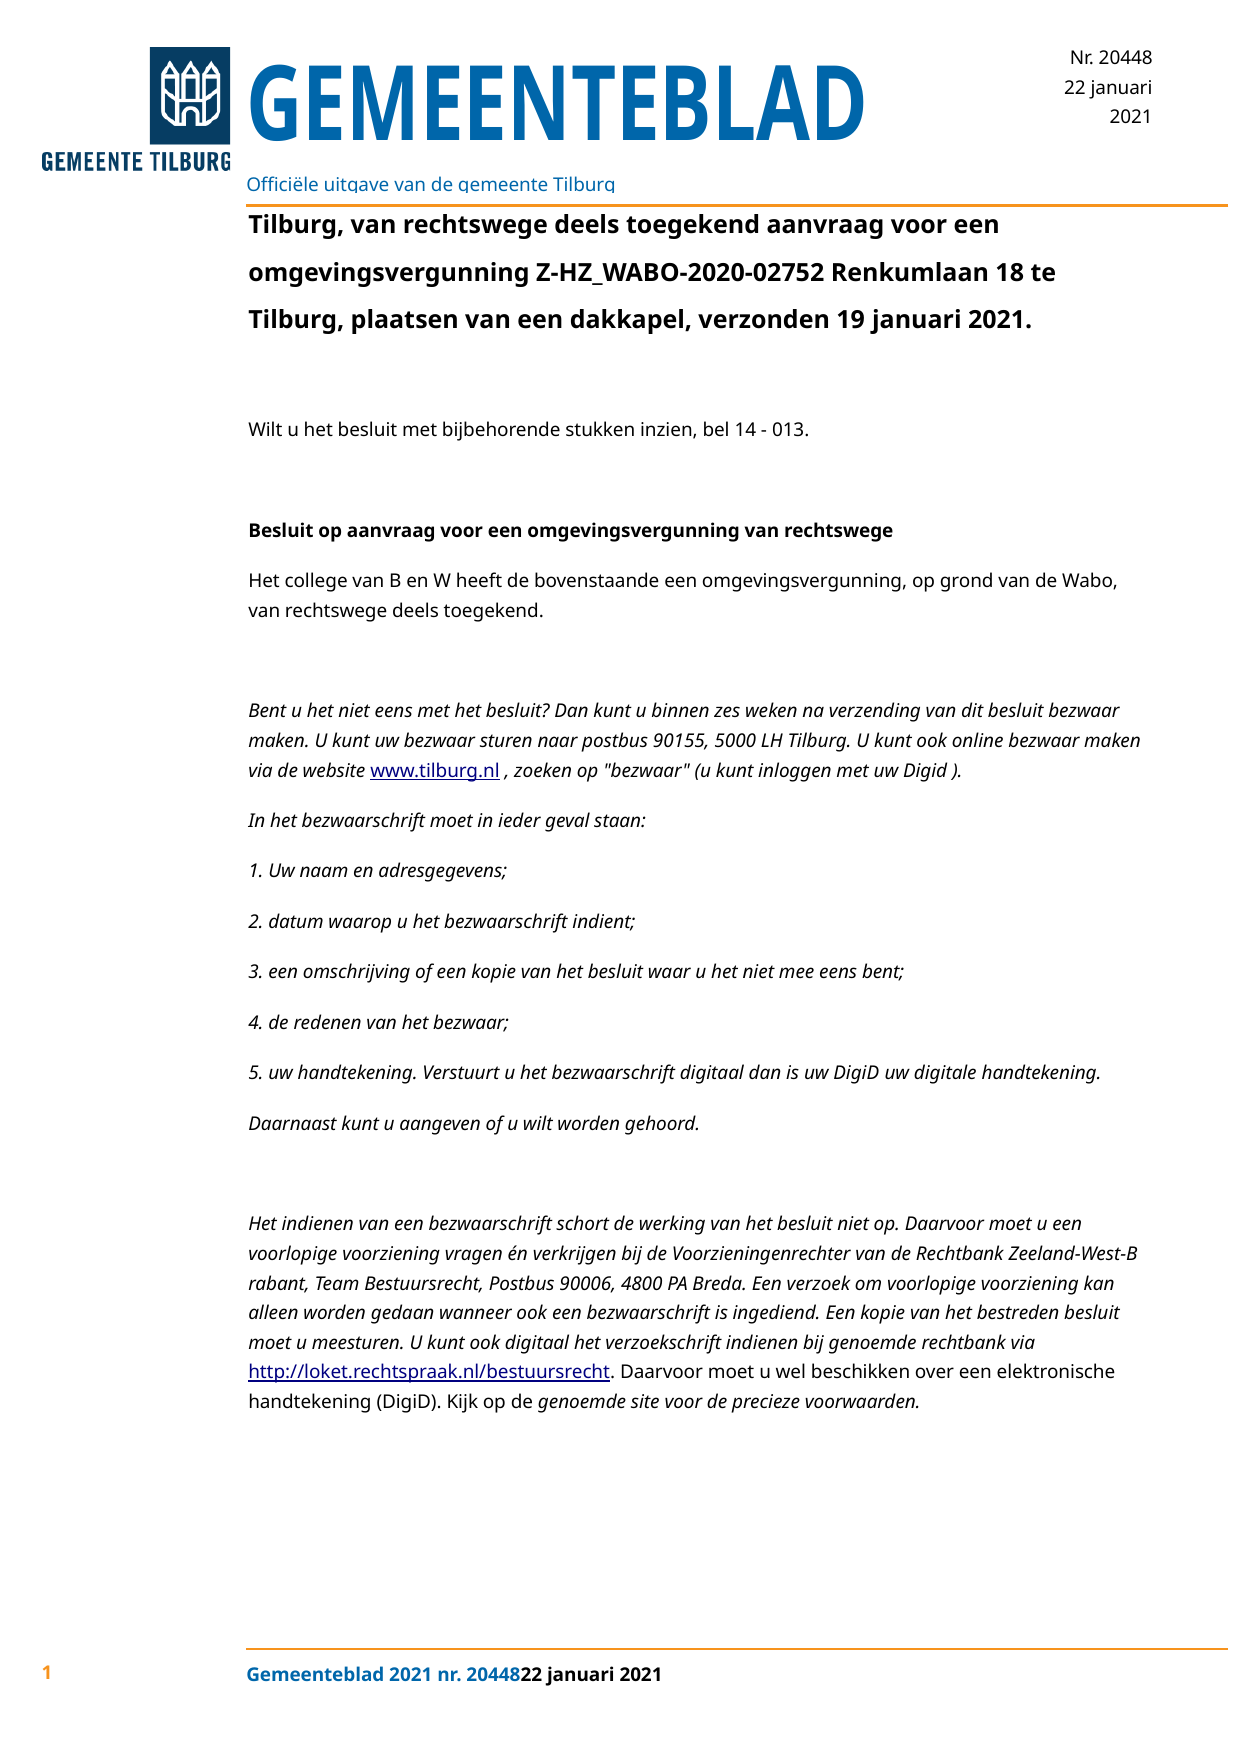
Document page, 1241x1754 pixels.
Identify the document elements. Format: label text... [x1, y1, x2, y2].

text Bent u het niet eens met het besluit? Dan kunt u binnen zes weken na verzending van dit besluit bezwaar maken. U kunt uw bezwaar sturen naar postbus 90155, 5000 LH Tilburg. U kunt ook online bezwaar maken via de website www.tilburg.nl , zoeken op "bezwaar" (u kunt inloggen met uw Digid ). [248, 698, 1152, 782]
text Het indienen van een bezwaarschrift schort de werking van het besluit niet op. Daarvoor moet u een voorlopige voorziening vragen én verkrijgen bij de Voorzieningenrechter van de Rechtbank Zeeland-West-B rabant, Team Bestuursrecht, Postbus 90006, 4800 PA Breda. Een verzoek om voorlopige voorziening kan alleen worden gedaan wanneer ook een bezwaarschrift is ingediend. Een kopie van het bestreden besluit moet u meesturen. U kunt ook digitaal het verzoekschrift indienen bij genoemde rechtbank via http://loket.rechtspraak.nl/bestuursrecht. Daarvoor moet u wel beschikken over een elektronische handtekening (DigiD). Kijk op de genoemde site voor de precieze voorwaarden. [248, 1211, 1152, 1414]
text 5. uw handtekening. Verstuurt u het bezwaarschrift digitaal dan is uw DigiD uw digitale handtekening. [248, 1059, 1152, 1085]
text Besluit op aanvraag voor een omgevingsvergunning van rechtswege [248, 517, 1152, 542]
text 2. datum waarop u het bezwaarschrift indient; [248, 908, 1152, 934]
text In het bezwaarschrift moet in ieder geval staan: [248, 807, 1152, 833]
picture [41, 47, 231, 172]
text Tilburg, van rechtswege deels toegekend aanvraag voor een omgevingsvergunning Z-HZ_WABO-2020-02752 Renkumlaan 18 te Tilburg, plaatsen van een dakkapel, verzonden 19 januari 2021. [248, 207, 1152, 336]
text Wilt u het besluit met bijbehorende stukken inzien, bel 14 - 013. [248, 416, 1152, 442]
text 4. de redenen van het bezwaar; [248, 1009, 1152, 1034]
text Daarnaast kunt u aangeven of u wilt worden gehoord. [248, 1110, 1152, 1135]
text 1. Uw naam en adresgegevens; [248, 858, 1152, 883]
text Het college van B en W heeft de bovenstaande een omgevingsvergunning, op grond van de Wabo, van rechtswege deels toegekend. [248, 567, 1152, 622]
text 3. een omschrijving of een kopie van het besluit waar u het niet mee eens bent; [248, 958, 1152, 984]
